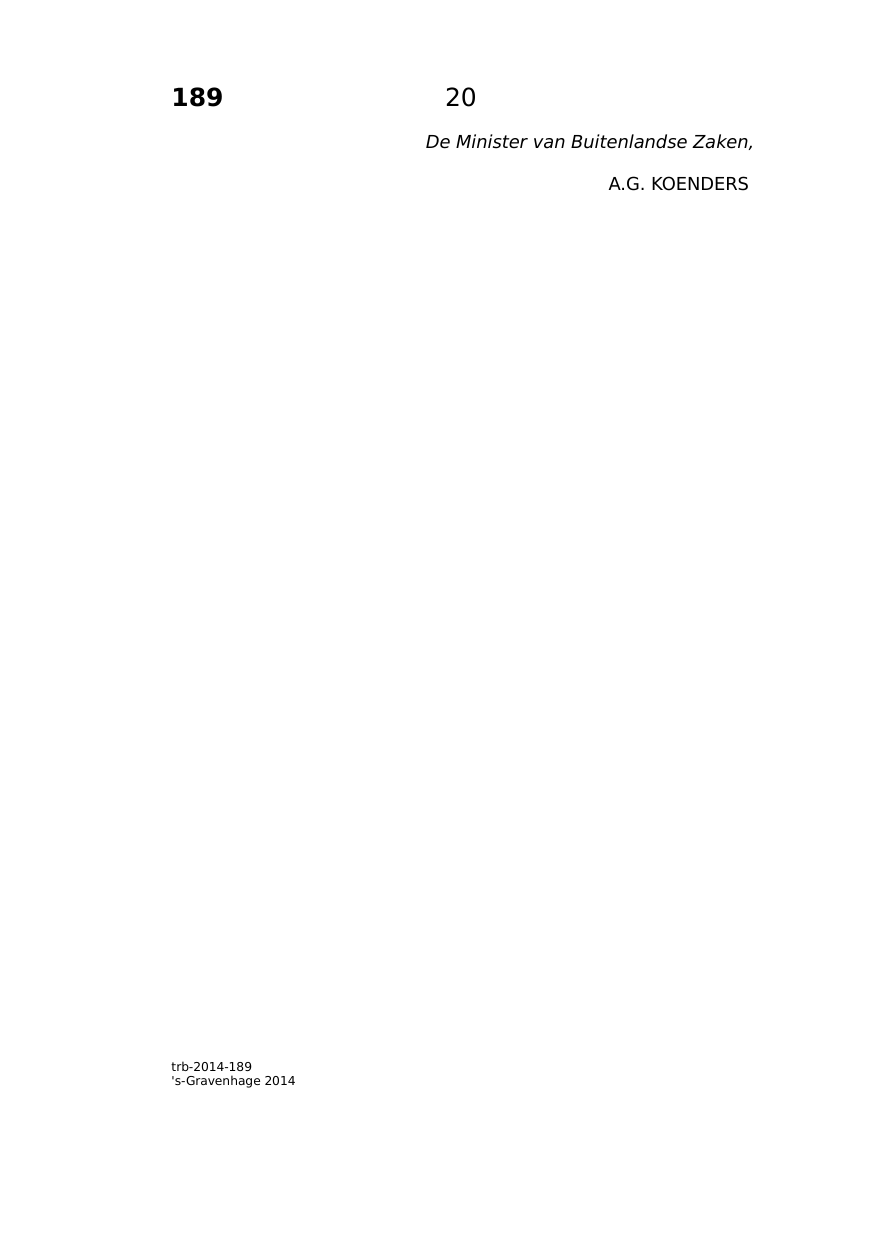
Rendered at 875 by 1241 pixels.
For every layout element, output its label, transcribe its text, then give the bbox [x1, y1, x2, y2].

text 's-Gravenhage 2014 [171, 1074, 405, 1088]
text trb-2014-189 [171, 1060, 405, 1074]
text De Minister van Buitenlandse Zaken, A.G. KOENDERS [171, 132, 756, 194]
